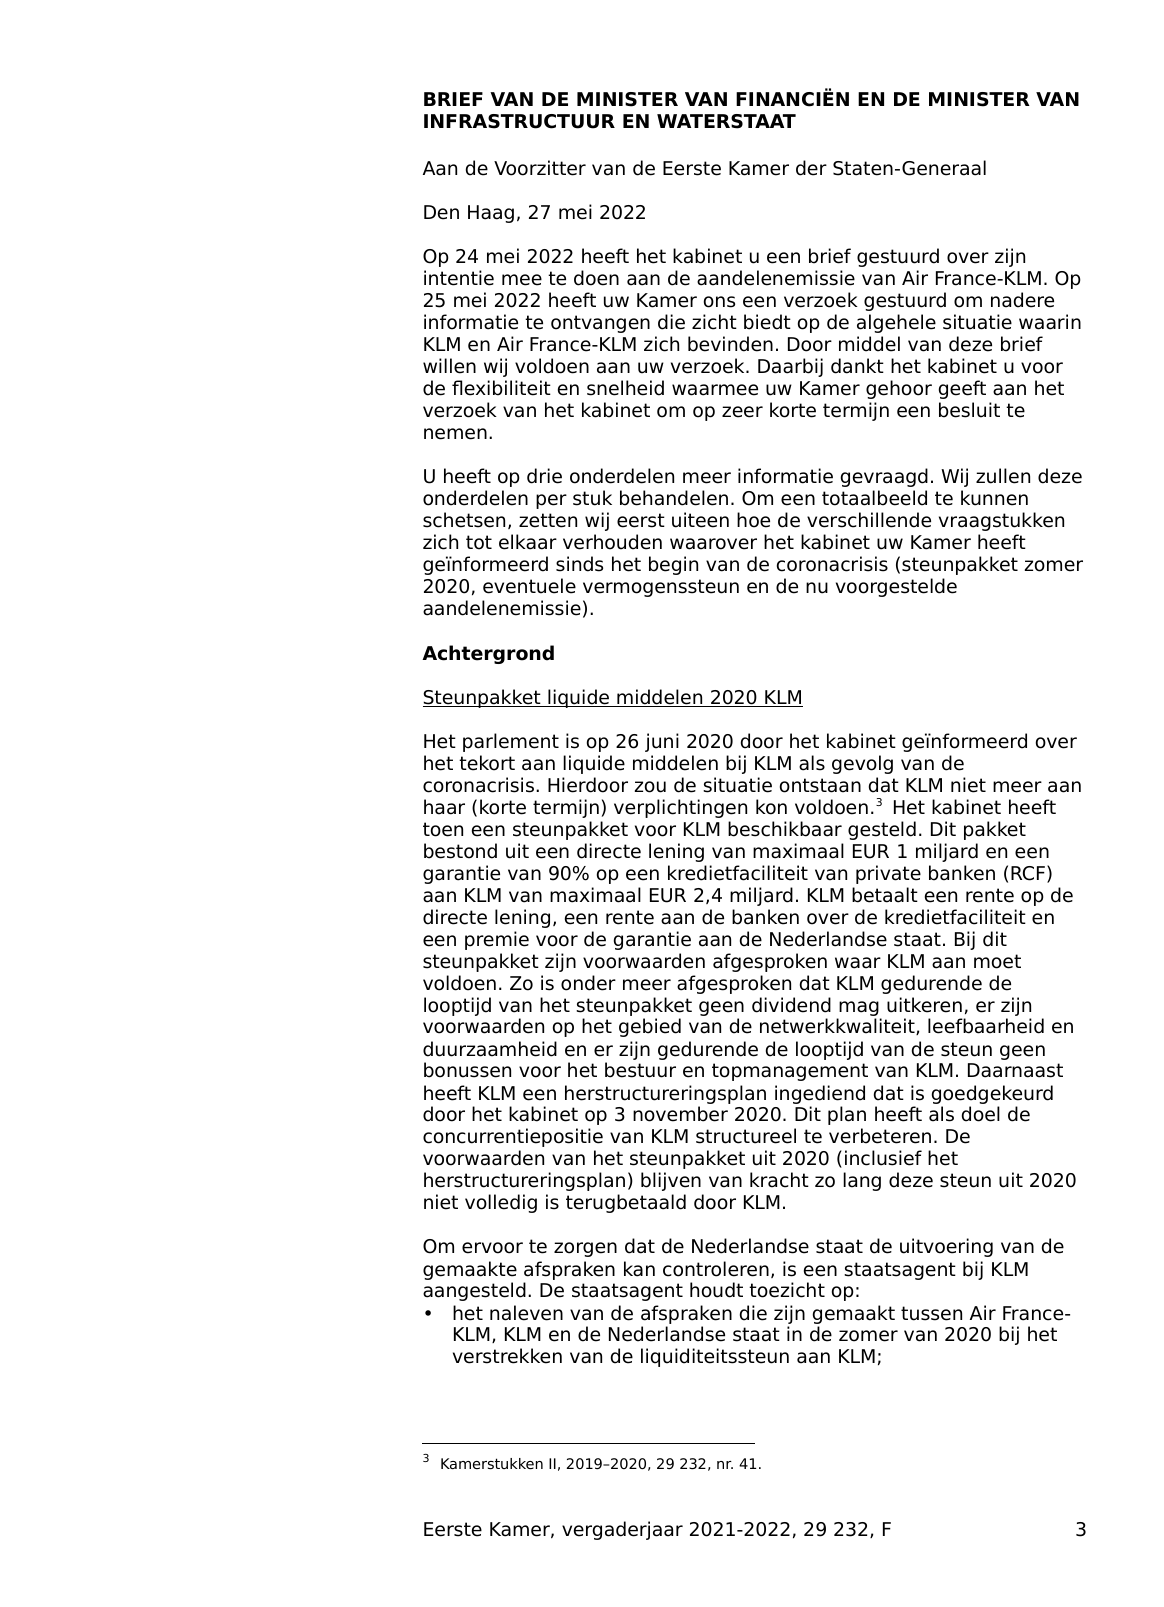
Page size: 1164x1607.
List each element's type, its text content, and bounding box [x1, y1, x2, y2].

text Den Haag, 27 mei 2022 [422, 202, 1087, 224]
text Kamerstukken II, 2019–2020, 29 232, nr. 41. [422, 1452, 1087, 1474]
text U heeft op drie onderdelen meer informatie gevraagd. Wij zullen deze onderdelen per stuk behandelen. Om een totaalbeeld te kunnen schetsen, zetten wij eerst uiteen hoe de verschillende vraagstukken zich tot elkaar verhouden waarover het kabinet uw Kamer heeft geïnformeerd sinds het begin van de coronacrisis (steunpakket zomer 2020, eventuele vermogenssteun en de nu voorgestelde aandelenemissie). [422, 466, 1087, 620]
text Op 24 mei 2022 heeft het kabinet u een brief gestuurd over zijn intentie mee te doen aan de aandelenemissie van Air France-KLM. Op 25 mei 2022 heeft uw Kamer ons een verzoek gestuurd om nadere informatie te ontvangen die zicht biedt op de algehele situatie waarin KLM en Air France-KLM zich bevinden. Door middel van deze brief willen wij voldoen aan uw verzoek. Daarbij dankt het kabinet u voor de flexibiliteit en snelheid waarmee uw Kamer gehoor geeft aan het verzoek van het kabinet om op zeer korte termijn een besluit te nemen. [422, 246, 1087, 444]
text • het naleven van de afspraken die zijn gemaakt tussen Air France-KLM, KLM en de Nederlandse staat in de zomer van 2020 bij het verstrekken van de liquiditeitssteun aan KLM; [422, 1302, 1087, 1368]
text Aan de Voorzitter van de Eerste Kamer der Staten-Generaal [422, 158, 1087, 180]
text Het parlement is op 26 juni 2020 door het kabinet geïnformeerd over het tekort aan liquide middelen bij KLM als gevolg van de coronacrisis. Hierdoor zou de situatie ontstaan dat KLM niet meer aan haar (korte termijn) verplichtingen kon voldoen. Het kabinet heeft toen een steunpakket voor KLM beschikbaar gesteld. Dit pakket bestond uit een directe lening van maximaal EUR 1 miljard en een garantie van 90% op een kredietfaciliteit van private banken (RCF) aan KLM van maximaal EUR 2,4 miljard. KLM betaalt een rente op de directe lening, een rente aan de banken over de kredietfaciliteit en een premie voor de garantie aan de Nederlandse staat. Bij dit steunpakket zijn voorwaarden afgesproken waar KLM aan moet voldoen. Zo is onder meer afgesproken dat KLM gedurende de looptijd van het steunpakket geen dividend mag uitkeren, er zijn voorwaarden op het gebied van de netwerkkwaliteit, leefbaarheid en duurzaamheid en er zijn gedurende de looptijd van de steun geen bonussen voor het bestuur en topmanagement van KLM. Daarnaast heeft KLM een herstructureringsplan ingediend dat is goedgekeurd door het kabinet op 3 november 2020. Dit plan heeft als doel de concurrentiepositie van KLM structureel te verbeteren. De voorwaarden van het steunpakket uit 2020 (inclusief het herstructureringsplan) blijven van kracht zo lang deze steun uit 2020 niet volledig is terugbetaald door KLM. [422, 731, 1087, 1214]
subtitle Achtergrond [422, 642, 1087, 664]
text Om ervoor te zorgen dat de Nederlandse staat de uitvoering van de gemaakte afspraken kan controleren, is een staatsagent bij KLM aangesteld. De staatsagent houdt toezicht op: [422, 1236, 1087, 1302]
subtitle Steunpakket liquide middelen 2020 KLM [422, 687, 1087, 708]
subtitle BRIEF VAN DE MINISTER VAN FINANCIËN EN DE MINISTER VAN INFRASTRUCTUUR EN WATERSTAAT [422, 89, 1087, 133]
